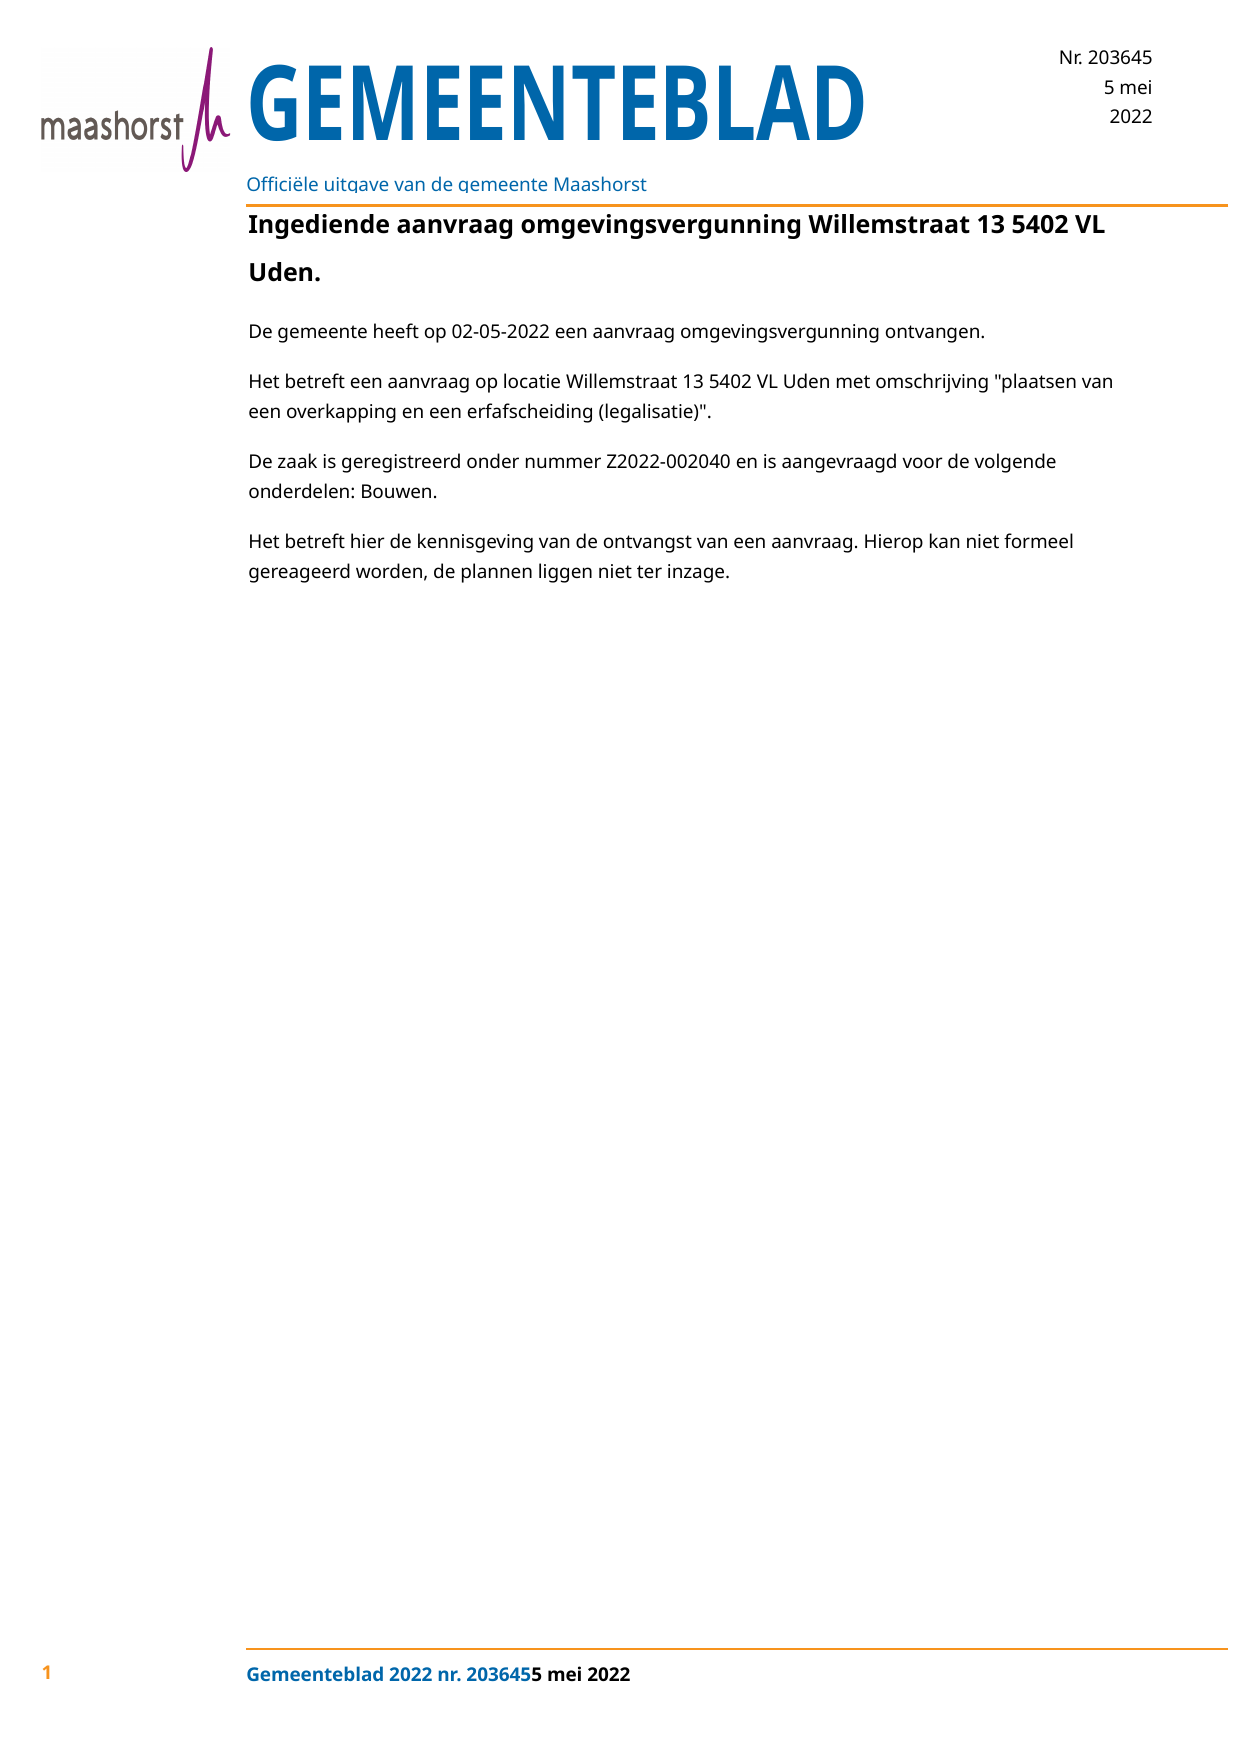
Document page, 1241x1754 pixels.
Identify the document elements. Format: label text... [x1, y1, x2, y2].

text De zaak is geregistreerd onder nummer Z2022-002040 en is aangevraagd voor de volgende onderdelen: Bouwen. [248, 448, 1152, 504]
text Ingediende aanvraag omgevingsvergunning Willemstraat 13 5402 VL Uden. [248, 207, 1152, 288]
text Het betreft een aanvraag op locatie Willemstraat 13 5402 VL Uden met omschrijving "plaatsen van een overkapping en een erfafscheiding (legalisatie)". [248, 368, 1152, 424]
picture [41, 47, 231, 172]
text Het betreft hier de kennisgeving van de ontvangst van een aanvraag. Hierop kan niet formeel gereageerd worden, de plannen liggen niet ter inzage. [248, 528, 1152, 584]
text De gemeente heeft op 02-05-2022 een aanvraag omgevingsvergunning ontvangen. [248, 318, 1152, 344]
